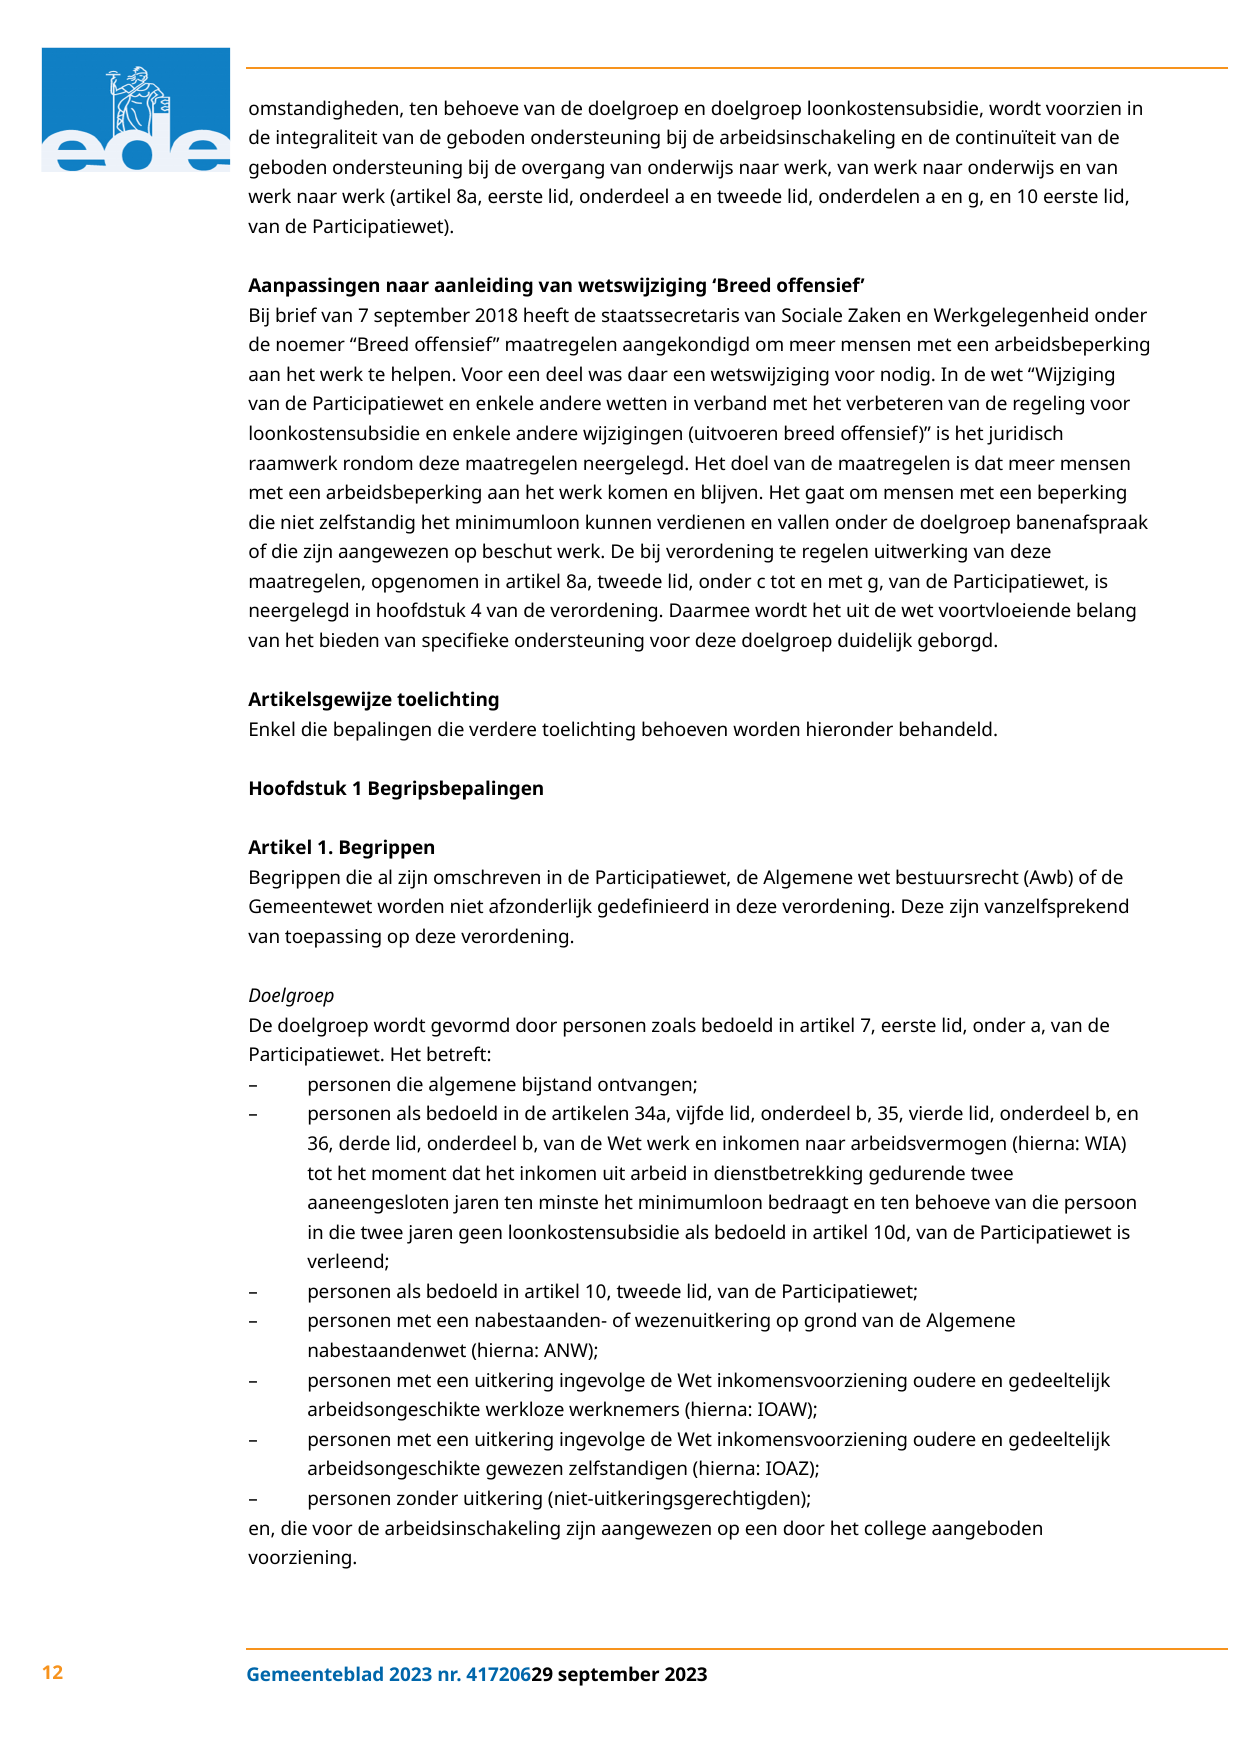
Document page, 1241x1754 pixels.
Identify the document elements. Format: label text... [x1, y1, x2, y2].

text Begrippen die al zijn omschreven in de Participatiewet, de Algemene wet bestuursrecht (Awb) of de Gemeentewet worden niet afzonderlijk gedefinieerd in deze verordening. Deze zijn vanzelfsprekend van toepassing op deze verordening. [248, 864, 1152, 949]
text Artikel 1. Begrippen [248, 834, 1152, 860]
list personen als bedoeld in de artikelen 34a, vijfde lid, onderdeel b, 35, vierde lid, onderdeel b, en 36, derde lid, onderdeel b, van de Wet werk en inkomen naar arbeidsvermogen (hierna: WIA) tot het moment dat het inkomen uit arbeid in dienstbetrekking gedurende twee aaneengesloten jaren ten minste het minimumloon bedraagt en ten behoeve van die persoon in die twee jaren geen loonkostensubsidie als bedoeld in artikel 10d, van de Participatiewet is verleend; [248, 1101, 1152, 1274]
text Bij brief van 7 september 2018 heeft de staatssecretaris van Sociale Zaken en Werkgelegenheid onder de noemer “Breed offensief” maatregelen aangekondigd om meer mensen met een arbeidsbeperking aan het werk te helpen. Voor een deel was daar een wetswijziging voor nodig. In de wet “Wijziging van de Participatiewet en enkele andere wetten in verband met het verbeteren van de regeling voor loonkostensubsidie en enkele andere wijzigingen (uitvoeren breed offensief)” is het juridisch raamwerk rondom deze maatregelen neergelegd. Het doel van de maatregelen is dat meer mensen met een arbeidsbeperking aan het werk komen en blijven. Het gaat om mensen met een beperking die niet zelfstandig het minimumloon kunnen verdienen en vallen onder de doelgroep banenafspraak of die zijn aangewezen op beschut werk. De bij verordening te regelen uitwerking van deze maatregelen, opgenomen in artikel 8a, tweede lid, onder c tot en met g, van de Participatiewet, is neergelegd in hoofdstuk 4 van de verordening. Daarmee wordt het uit de wet voortvloeiende belang van het bieden van specifieke ondersteuning voor deze doelgroep duidelijk geborgd. [248, 302, 1152, 653]
list personen met een uitkering ingevolge de Wet inkomensvoorziening oudere en gedeeltelijk arbeidsongeschikte werkloze werknemers (hierna: IOAW); [248, 1367, 1152, 1422]
text Doelgroep [248, 982, 1152, 1008]
text De doelgroep wordt gevormd door personen zoals bedoeld in artikel 7, eerste lid, onder a, van de Participatiewet. Het betreft: [248, 1012, 1152, 1067]
picture [41, 47, 231, 172]
text Artikelsgewijze toelichting [248, 686, 1152, 712]
text Enkel die bepalingen die verdere toelichting behoeven worden hieronder behandeld. [248, 716, 1152, 742]
list personen als bedoeld in artikel 10, tweede lid, van de Participatiewet; [248, 1278, 1152, 1304]
list personen met een nabestaanden- of wezenuitkering op grond van de Algemene nabestaandenwet (hierna: ANW); [248, 1308, 1152, 1363]
list personen die algemene bijstand ontvangen; [248, 1071, 1152, 1097]
text omstandigheden, ten behoeve van de doelgroep en doelgroep loonkostensubsidie, wordt voorzien in de integraliteit van de geboden ondersteuning bij de arbeidsinschakeling en de continuïteit van de geboden ondersteuning bij de overgang van onderwijs naar werk, van werk naar onderwijs en van werk naar werk (artikel 8a, eerste lid, onderdeel a en tweede lid, onderdelen a en g, en 10 eerste lid, van de Participatiewet). [248, 95, 1152, 239]
list personen met een uitkering ingevolge de Wet inkomensvoorziening oudere en gedeeltelijk arbeidsongeschikte gewezen zelfstandigen (hierna: IOAZ); [248, 1426, 1152, 1481]
list personen zonder uitkering (niet-uitkeringsgerechtigden); [248, 1485, 1152, 1511]
text en, die voor de arbeidsinschakeling zijn aangewezen op een door het college aangeboden voorziening. [248, 1515, 1152, 1570]
text Aanpassingen naar aanleiding van wetswijziging ‘Breed offensief’ [248, 272, 1152, 298]
text Hoofdstuk 1 Begripsbepalingen [248, 775, 1152, 801]
